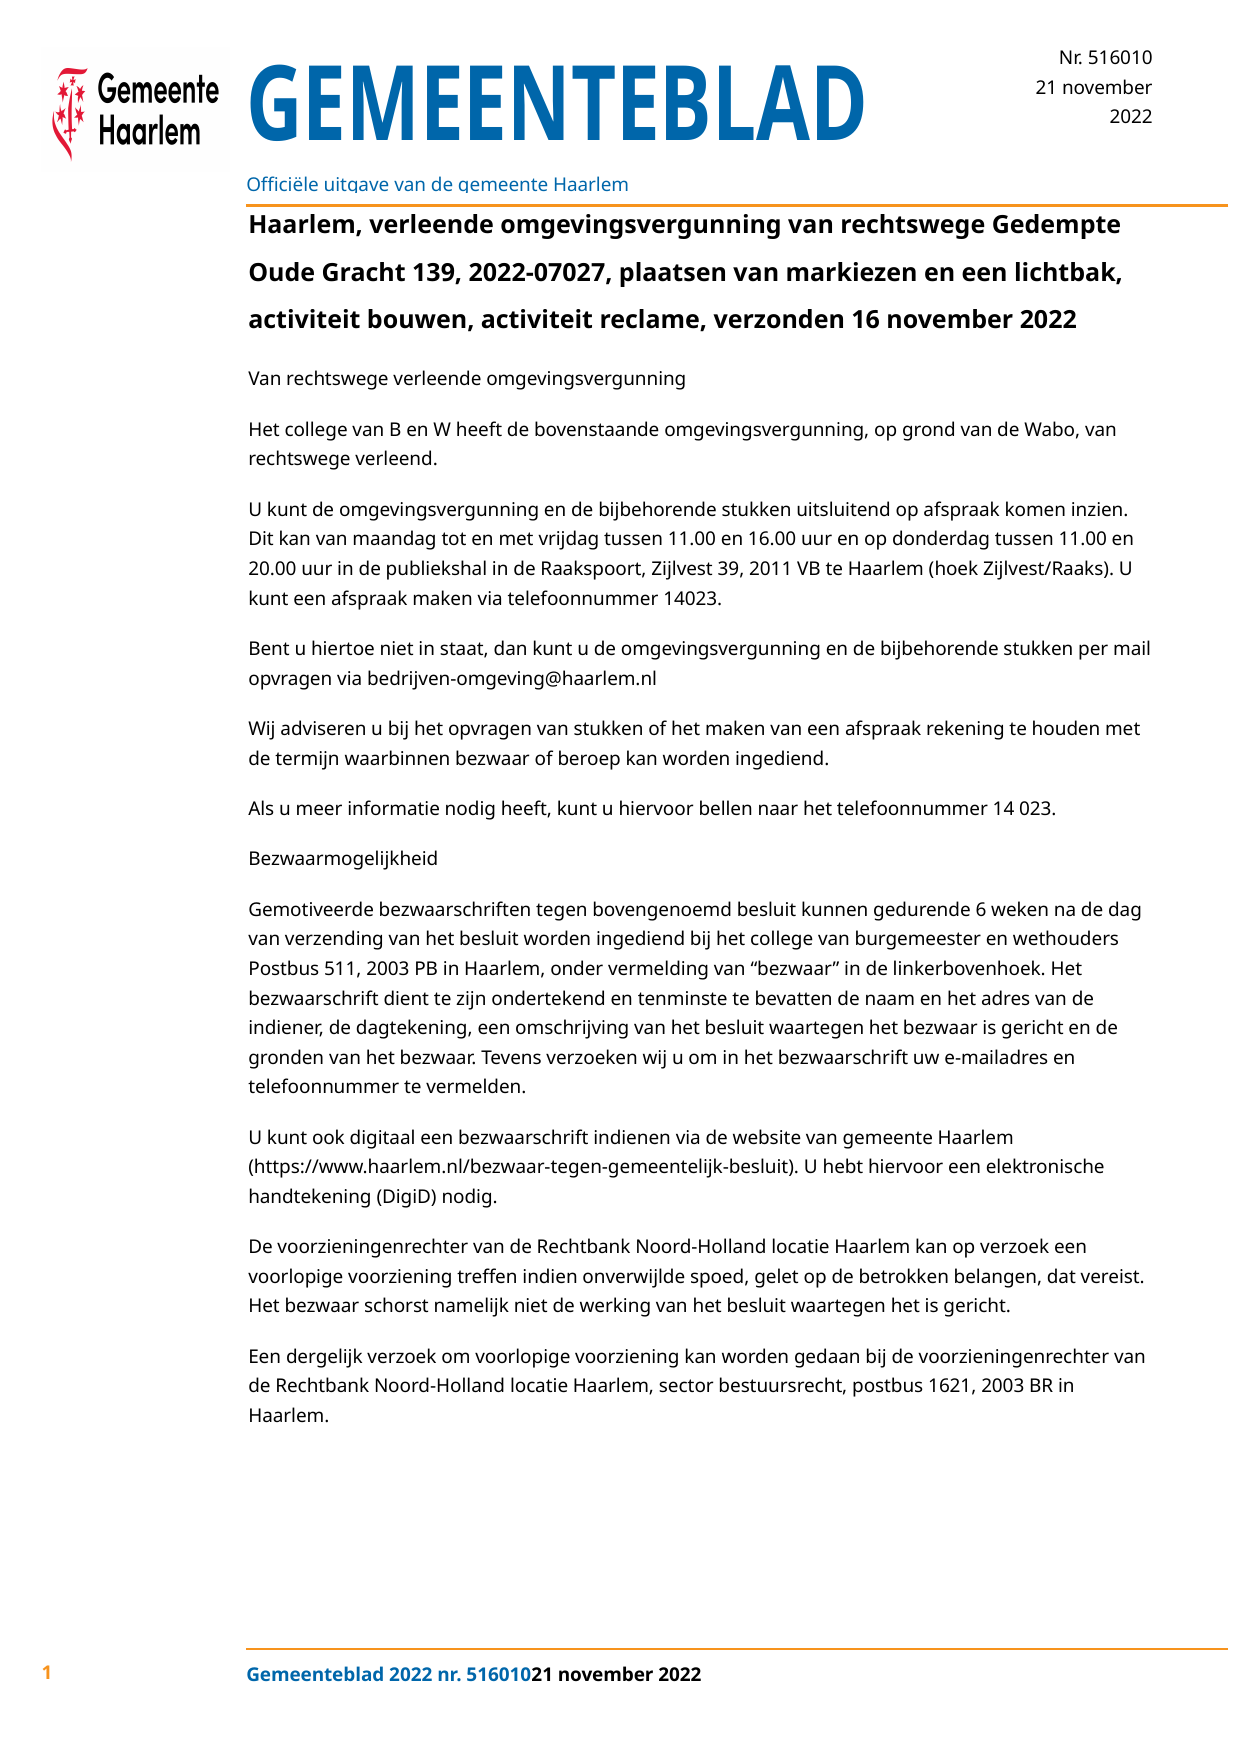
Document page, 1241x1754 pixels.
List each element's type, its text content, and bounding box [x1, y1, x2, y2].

text U kunt ook digitaal een bezwaarschrift indienen via de website van gemeente Haarlem (https://www.haarlem.nl/bezwaar-tegen-gemeentelijk-besluit). U hebt hiervoor een elektronische handtekening (DigiD) nodig. [248, 1124, 1152, 1209]
text U kunt de omgevingsvergunning en de bijbehorende stukken uitsluitend op afspraak komen inzien. Dit kan van maandag tot en met vrijdag tussen 11.00 en 16.00 uur en op donderdag tussen 11.00 en 20.00 uur in de publiekshal in de Raakspoort, Zijlvest 39, 2011 VB te Haarlem (hoek Zijlvest/Raaks). U kunt een afspraak maken via telefoonnummer 14023. [248, 496, 1152, 610]
text Het college van B en W heeft de bovenstaande omgevingsvergunning, op grond van de Wabo, van rechtswege verleend. [248, 416, 1152, 471]
text Bezwaarmogelijkheid [248, 846, 1152, 871]
text Een dergelijk verzoek om voorlopige voorziening kan worden gedaan bij de voorzieningenrechter van de Rechtbank Noord-Holland locatie Haarlem, sector bestuursrecht, postbus 1621, 2003 BR in Haarlem. [248, 1343, 1152, 1428]
text De voorzieningenrechter van de Rechtbank Noord-Holland locatie Haarlem kan op verzoek een voorlopige voorziening treffen indien onverwijlde spoed, gelet op de betrokken belangen, dat vereist. Het bezwaar schorst namelijk niet de werking van het besluit waartegen het is gericht. [248, 1233, 1152, 1318]
picture [41, 47, 231, 172]
text Haarlem, verleende omgevingsvergunning van rechtswege Gedempte Oude Gracht 139, 2022-07027, plaatsen van markiezen en een lichtbak, activiteit bouwen, activiteit reclame, verzonden 16 november 2022 [248, 207, 1152, 336]
text Bent u hiertoe niet in staat, dan kunt u de omgevingsvergunning en de bijbehorende stukken per mail opvragen via bedrijven-omgeving@haarlem.nl [248, 635, 1152, 690]
text Van rechtswege verleende omgevingsvergunning [248, 366, 1152, 391]
text Wij adviseren u bij het opvragen van stukken of het maken van een afspraak rekening te houden met de termijn waarbinnen bezwaar of beroep kan worden ingediend. [248, 715, 1152, 770]
text Gemotiveerde bezwaarschriften tegen bovengenoemd besluit kunnen gedurende 6 weken na de dag van verzending van het besluit worden ingediend bij het college van burgemeester en wethouders Postbus 511, 2003 PB in Haarlem, onder vermelding van “bezwaar” in de linkerbovenhoek. Het bezwaarschrift dient te zijn ondertekend en tenminste te bevatten de naam en het adres van de indiener, de dagtekening, een omschrijving van het besluit waartegen het bezwaar is gericht en de gronden van het bezwaar. Tevens verzoeken wij u om in het bezwaarschrift uw e-mailadres en telefoonnummer te vermelden. [248, 896, 1152, 1099]
text Als u meer informatie nodig heeft, kunt u hiervoor bellen naar het telefoonnummer 14 023. [248, 795, 1152, 821]
